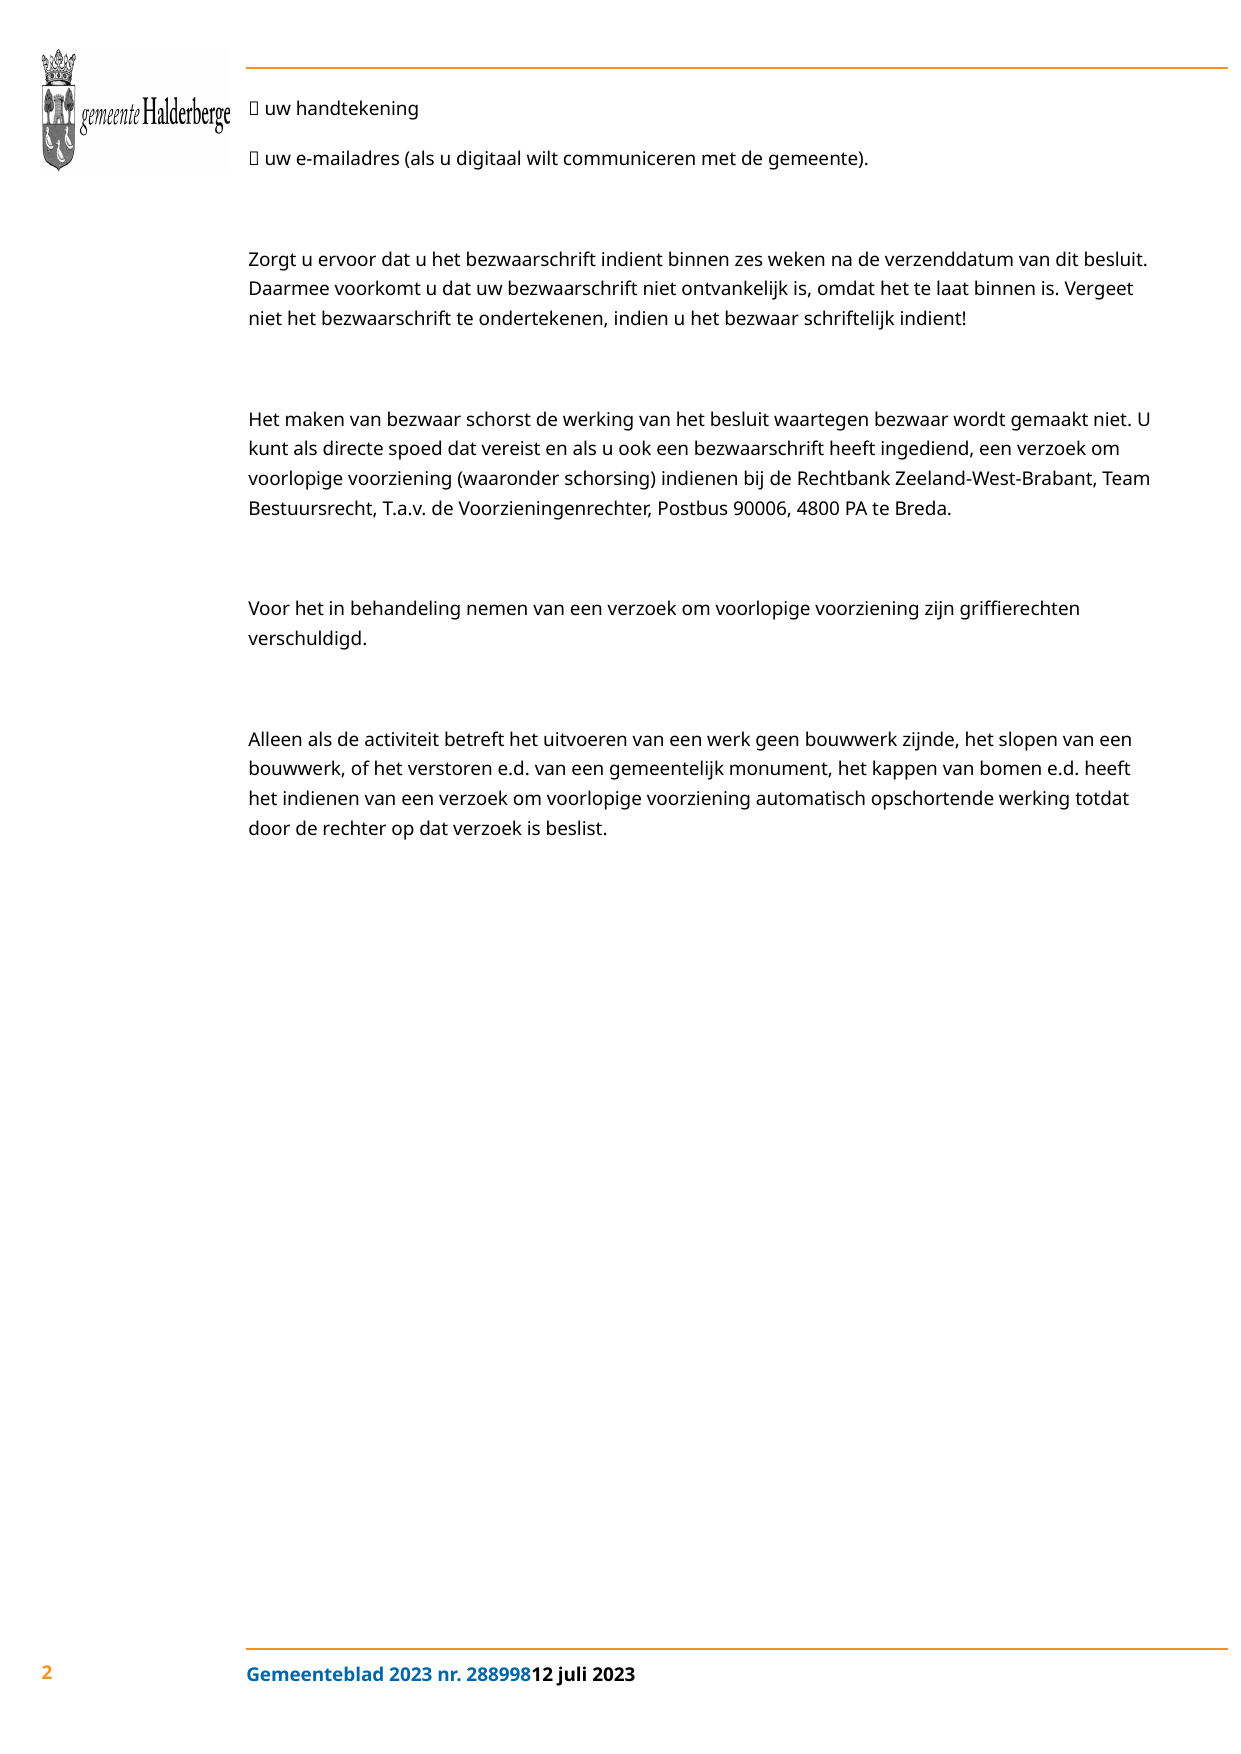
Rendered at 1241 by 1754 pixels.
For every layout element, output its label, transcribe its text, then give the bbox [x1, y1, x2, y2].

picture [41, 47, 231, 172]
text Voor het in behandeling nemen van een verzoek om voorlopige voorziening zijn griffierechten verschuldigd. [248, 596, 1152, 651]
text Alleen als de activiteit betreft het uitvoeren van een werk geen bouwwerk zijnde, het slopen van een bouwwerk, of het verstoren e.d. van een gemeentelijk monument, het kappen van bomen e.d. heeft het indienen van een verzoek om voorlopige voorziening automatisch opschortende werking totdat door de rechter op dat verzoek is beslist. [248, 726, 1152, 841]
text  uw handtekening [248, 95, 1152, 121]
text Zorgt u ervoor dat u het bezwaarschrift indient binnen zes weken na de verzenddatum van dit besluit. Daarmee voorkomt u dat uw bezwaarschrift niet ontvankelijk is, omdat het te laat binnen is. Vergeet niet het bezwaarschrift te ondertekenen, indien u het bezwaar schriftelijk indient! [248, 246, 1152, 331]
text  uw e-mailadres (als u digitaal wilt communiceren met de gemeente). [248, 145, 1152, 171]
text Het maken van bezwaar schorst de werking van het besluit waartegen bezwaar wordt gemaakt niet. U kunt als directe spoed dat vereist en als u ook een bezwaarschrift heeft ingediend, een verzoek om voorlopige voorziening (waaronder schorsing) indienen bij de Rechtbank Zeeland-West-Brabant, Team Bestuursrecht, T.a.v. de Voorzieningenrechter, Postbus 90006, 4800 PA te Breda. [248, 406, 1152, 521]
